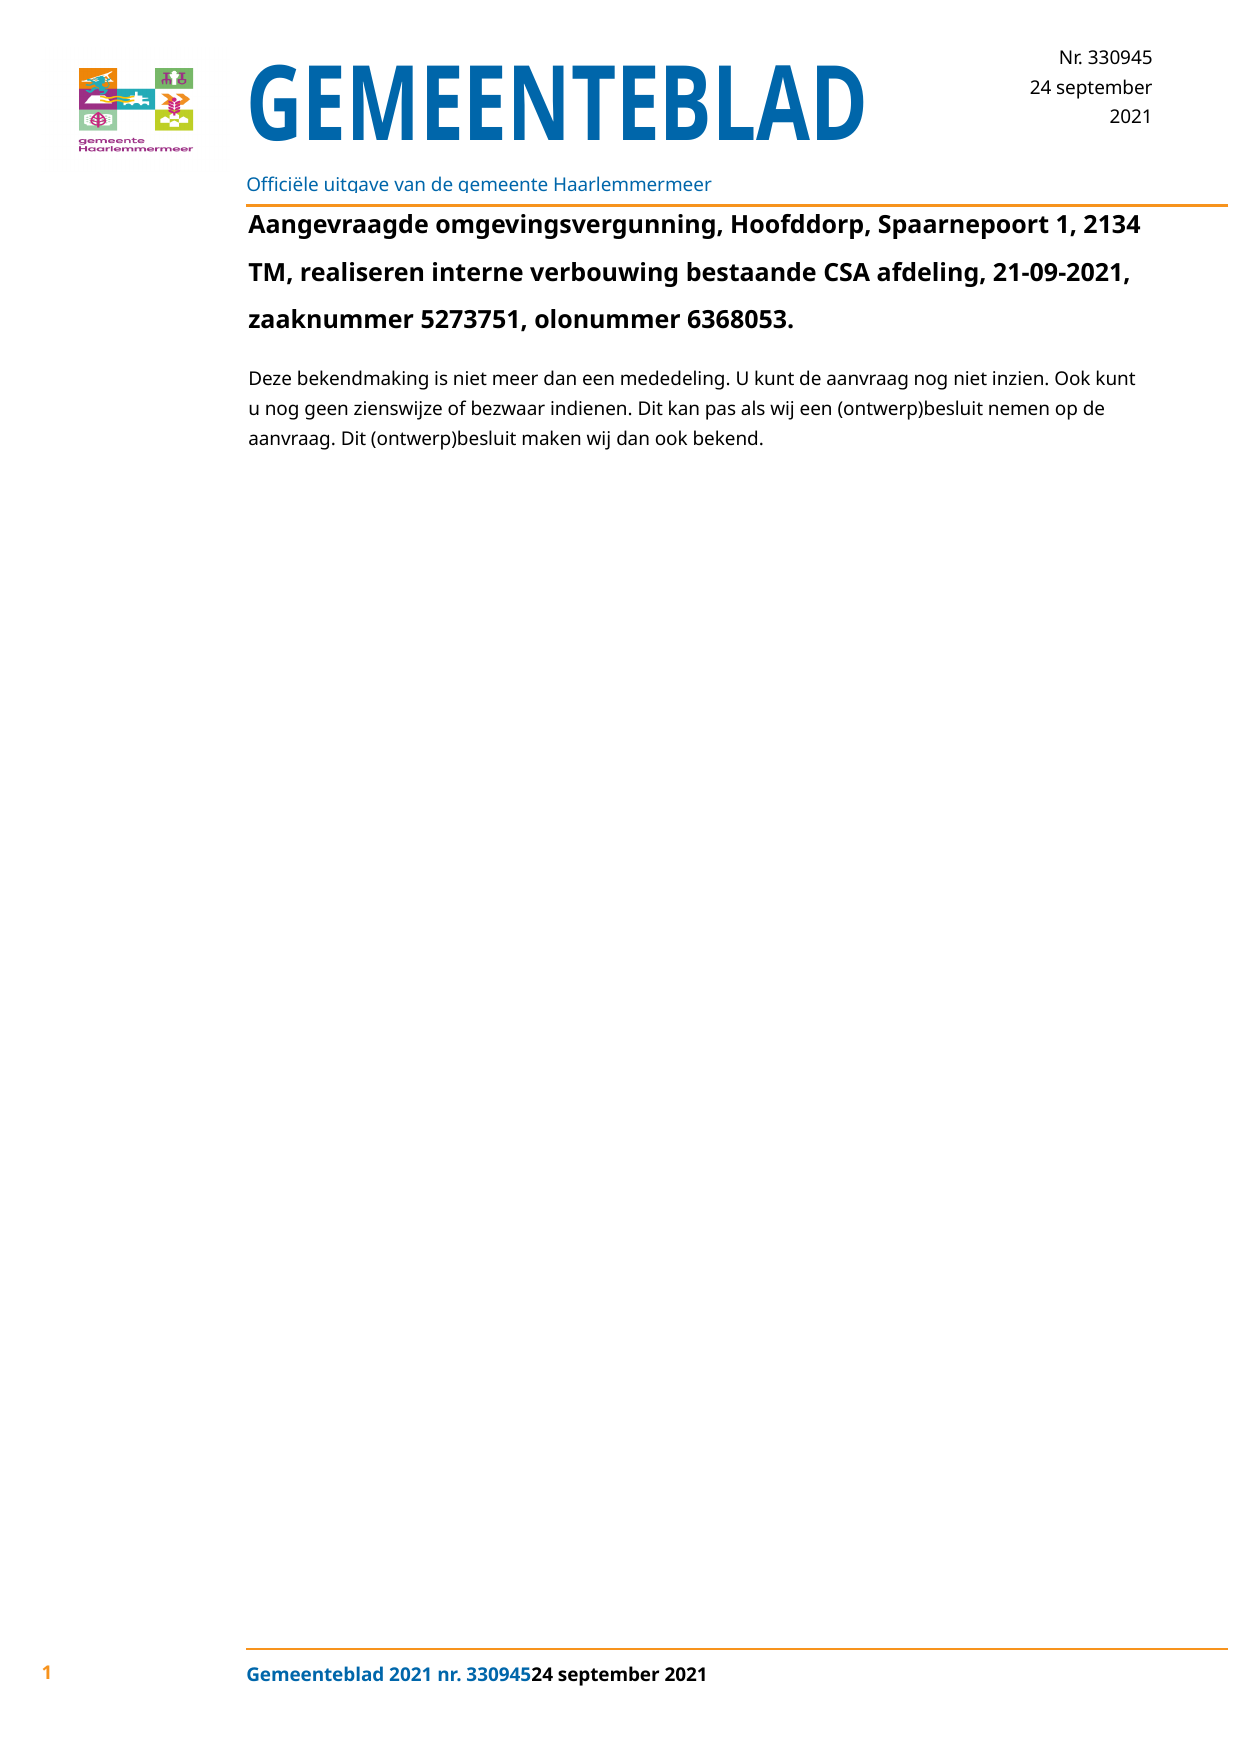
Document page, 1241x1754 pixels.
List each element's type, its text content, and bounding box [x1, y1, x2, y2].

text Deze bekendmaking is niet meer dan een mededeling. U kunt de aanvraag nog niet inzien. Ook kunt u nog geen zienswijze of bezwaar indienen. Dit kan pas als wij een (ontwerp)besluit nemen op de aanvraag. Dit (ontwerp)besluit maken wij dan ook bekend. [248, 366, 1152, 450]
picture [41, 47, 231, 172]
text Aangevraagde omgevingsvergunning, Hoofddorp, Spaarnepoort 1, 2134 TM, realiseren interne verbouwing bestaande CSA afdeling, 21-09-2021, zaaknummer 5273751, olonummer 6368053. [248, 207, 1152, 336]
